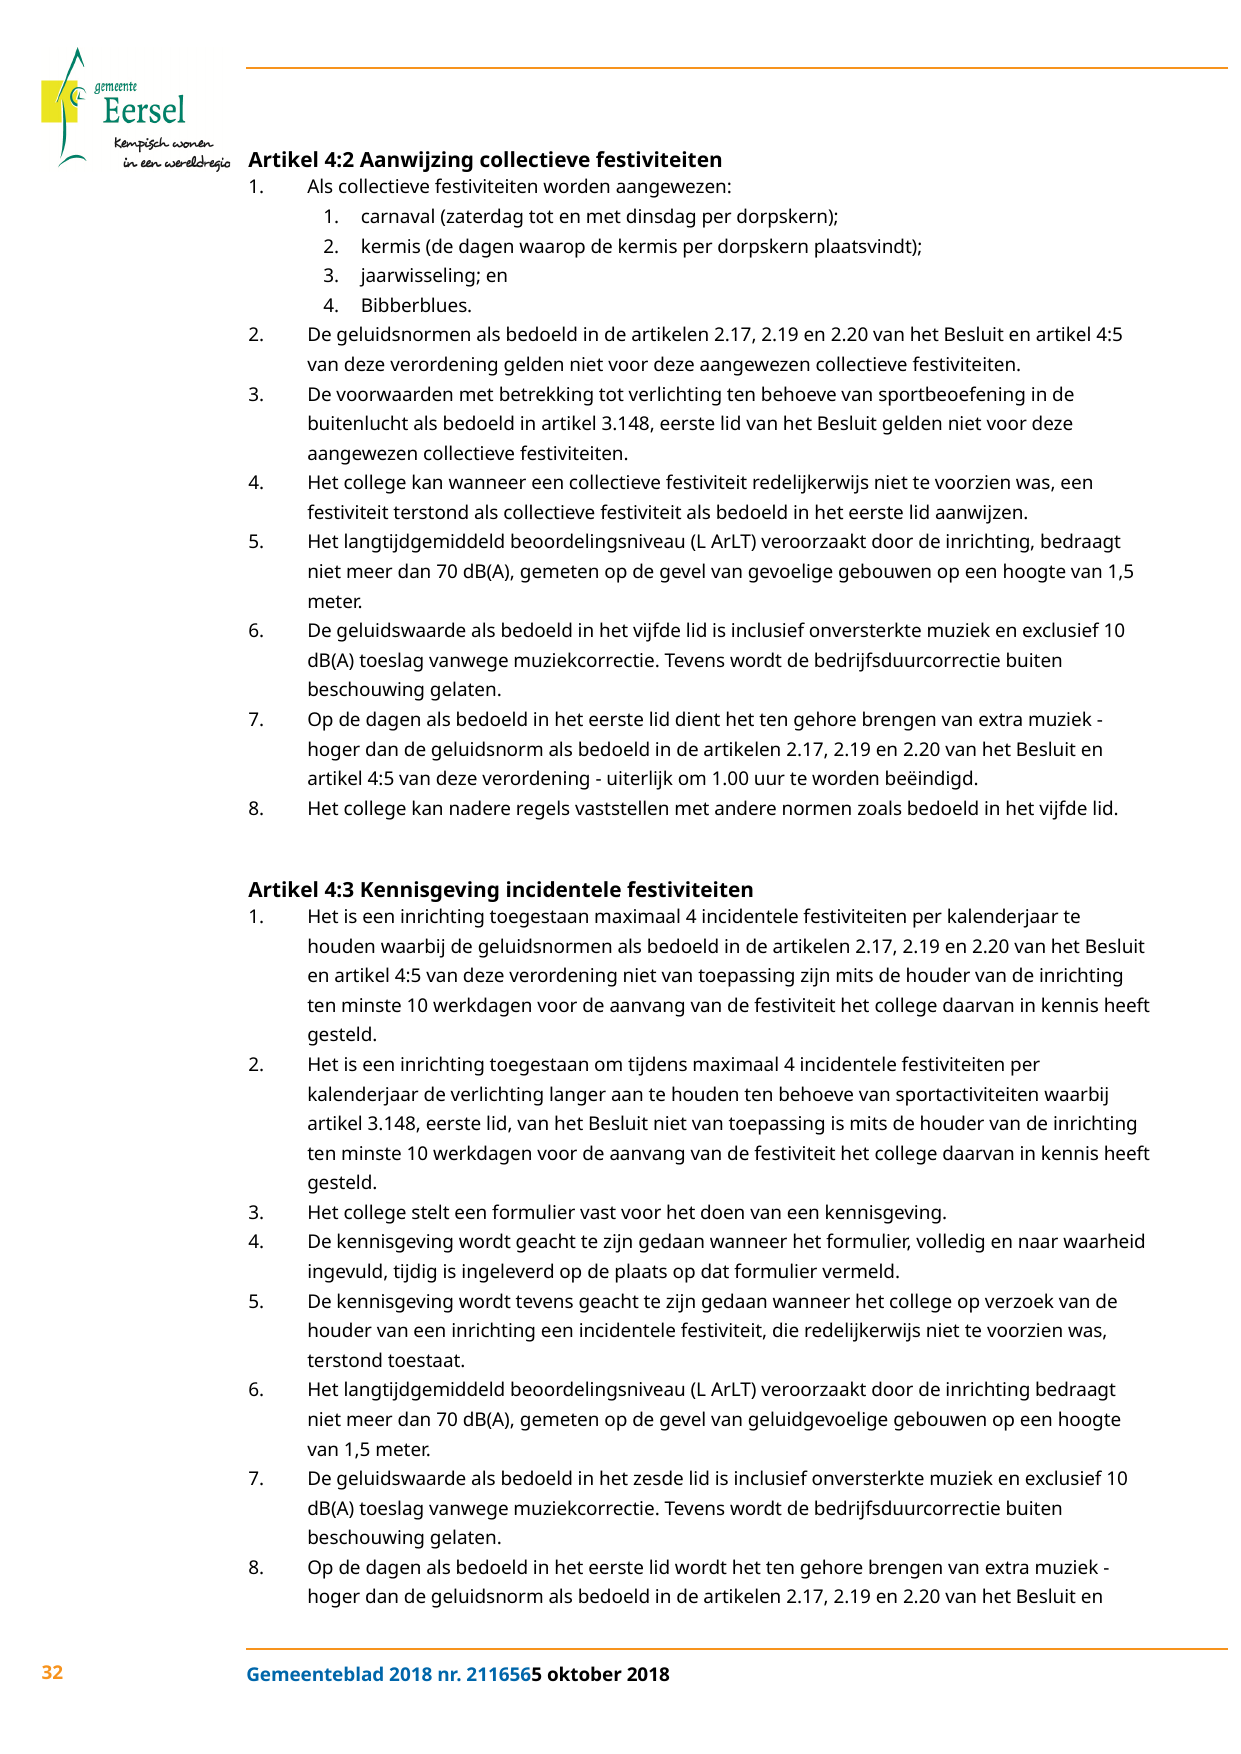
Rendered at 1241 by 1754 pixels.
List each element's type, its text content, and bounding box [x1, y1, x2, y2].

list Op de dagen als bedoeld in het eerste lid dient het ten gehore brengen van extra muziek - hoger dan de geluidsnorm als bedoeld in de artikelen 2.17, 2.19 en 2.20 van het Besluit en artikel 4:5 van deze verordening - uiterlijk om 1.00 uur te worden beëindigd. [248, 706, 1152, 791]
list Bibberblues. [323, 292, 1152, 318]
list carnaval (zaterdag tot en met dinsdag per dorpskern); [323, 203, 1152, 229]
picture [41, 47, 231, 172]
list Het langtijdgemiddeld beoordelingsniveau (L ArLT) veroorzaakt door de inrichting bedraagt niet meer dan 70 dB(A), gemeten op de gevel van geluidgevoelige gebouwen op een hoogte van 1,5 meter. [248, 1377, 1152, 1462]
list Het college kan nadere regels vaststellen met andere normen zoals bedoeld in het vijfde lid. [248, 795, 1152, 821]
list De geluidswaarde als bedoeld in het vijfde lid is inclusief onversterkte muziek en exclusief 10 dB(A) toeslag vanwege muziekcorrectie. Tevens wordt de bedrijfsduurcorrectie buiten beschouwing gelaten. [248, 617, 1152, 702]
text Artikel 4:3 Kennisgeving incidentele festiviteiten [248, 875, 1152, 903]
list jaarwisseling; en [323, 262, 1152, 288]
text Artikel 4:2 Aanwijzing collectieve festiviteiten [248, 145, 1152, 174]
list kermis (de dagen waarop de kermis per dorpskern plaatsvindt); [323, 233, 1152, 258]
list Het college stelt een formulier vast voor het doen van een kennisgeving. [248, 1199, 1152, 1225]
list Het is een inrichting toegestaan om tijdens maximaal 4 incidentele festiviteiten per kalenderjaar de verlichting langer aan te houden ten behoeve van sportactiviteiten waarbij artikel 3.148, eerste lid, van het Besluit niet van toepassing is mits de houder van de inrichting ten minste 10 werkdagen voor de aanvang van de festiviteit het college daarvan in kennis heeft gesteld. [248, 1051, 1152, 1195]
list De geluidsnormen als bedoeld in de artikelen 2.17, 2.19 en 2.20 van het Besluit en artikel 4:5 van deze verordening gelden niet voor deze aangewezen collectieve festiviteiten. [248, 322, 1152, 377]
list Op de dagen als bedoeld in het eerste lid wordt het ten gehore brengen van extra muziek - hoger dan de geluidsnorm als bedoeld in de artikelen 2.17, 2.19 en 2.20 van het Besluit en [248, 1554, 1152, 1609]
list Het is een inrichting toegestaan maximaal 4 incidentele festiviteiten per kalenderjaar te houden waarbij de geluidsnormen als bedoeld in de artikelen 2.17, 2.19 en 2.20 van het Besluit en artikel 4:5 van deze verordening niet van toepassing zijn mits de houder van de inrichting ten minste 10 werkdagen voor de aanvang van de festiviteit het college daarvan in kennis heeft gesteld. [248, 903, 1152, 1047]
list De kennisgeving wordt geacht te zijn gedaan wanneer het formulier, volledig en naar waarheid ingevuld, tijdig is ingeleverd op de plaats op dat formulier vermeld. [248, 1229, 1152, 1284]
list Als collectieve festiviteiten worden aangewezen: [248, 174, 1152, 199]
list Het college kan wanneer een collectieve festiviteit redelijkerwijs niet te voorzien was, een festiviteit terstond als collectieve festiviteit als bedoeld in het eerste lid aanwijzen. [248, 469, 1152, 525]
list De voorwaarden met betrekking tot verlichting ten behoeve van sportbeoefening in de buitenlucht als bedoeld in artikel 3.148, eerste lid van het Besluit gelden niet voor deze aangewezen collectieve festiviteiten. [248, 381, 1152, 466]
list De kennisgeving wordt tevens geacht te zijn gedaan wanneer het college op verzoek van de houder van een inrichting een incidentele festiviteit, die redelijkerwijs niet te voorzien was, terstond toestaat. [248, 1288, 1152, 1373]
list De geluidswaarde als bedoeld in het zesde lid is inclusief onversterkte muziek en exclusief 10 dB(A) toeslag vanwege muziekcorrectie. Tevens wordt de bedrijfsduurcorrectie buiten beschouwing gelaten. [248, 1465, 1152, 1550]
list Het langtijdgemiddeld beoordelingsniveau (L ArLT) veroorzaakt door de inrichting, bedraagt niet meer dan 70 dB(A), gemeten op de gevel van gevoelige gebouwen op een hoogte van 1,5 meter. [248, 529, 1152, 613]
